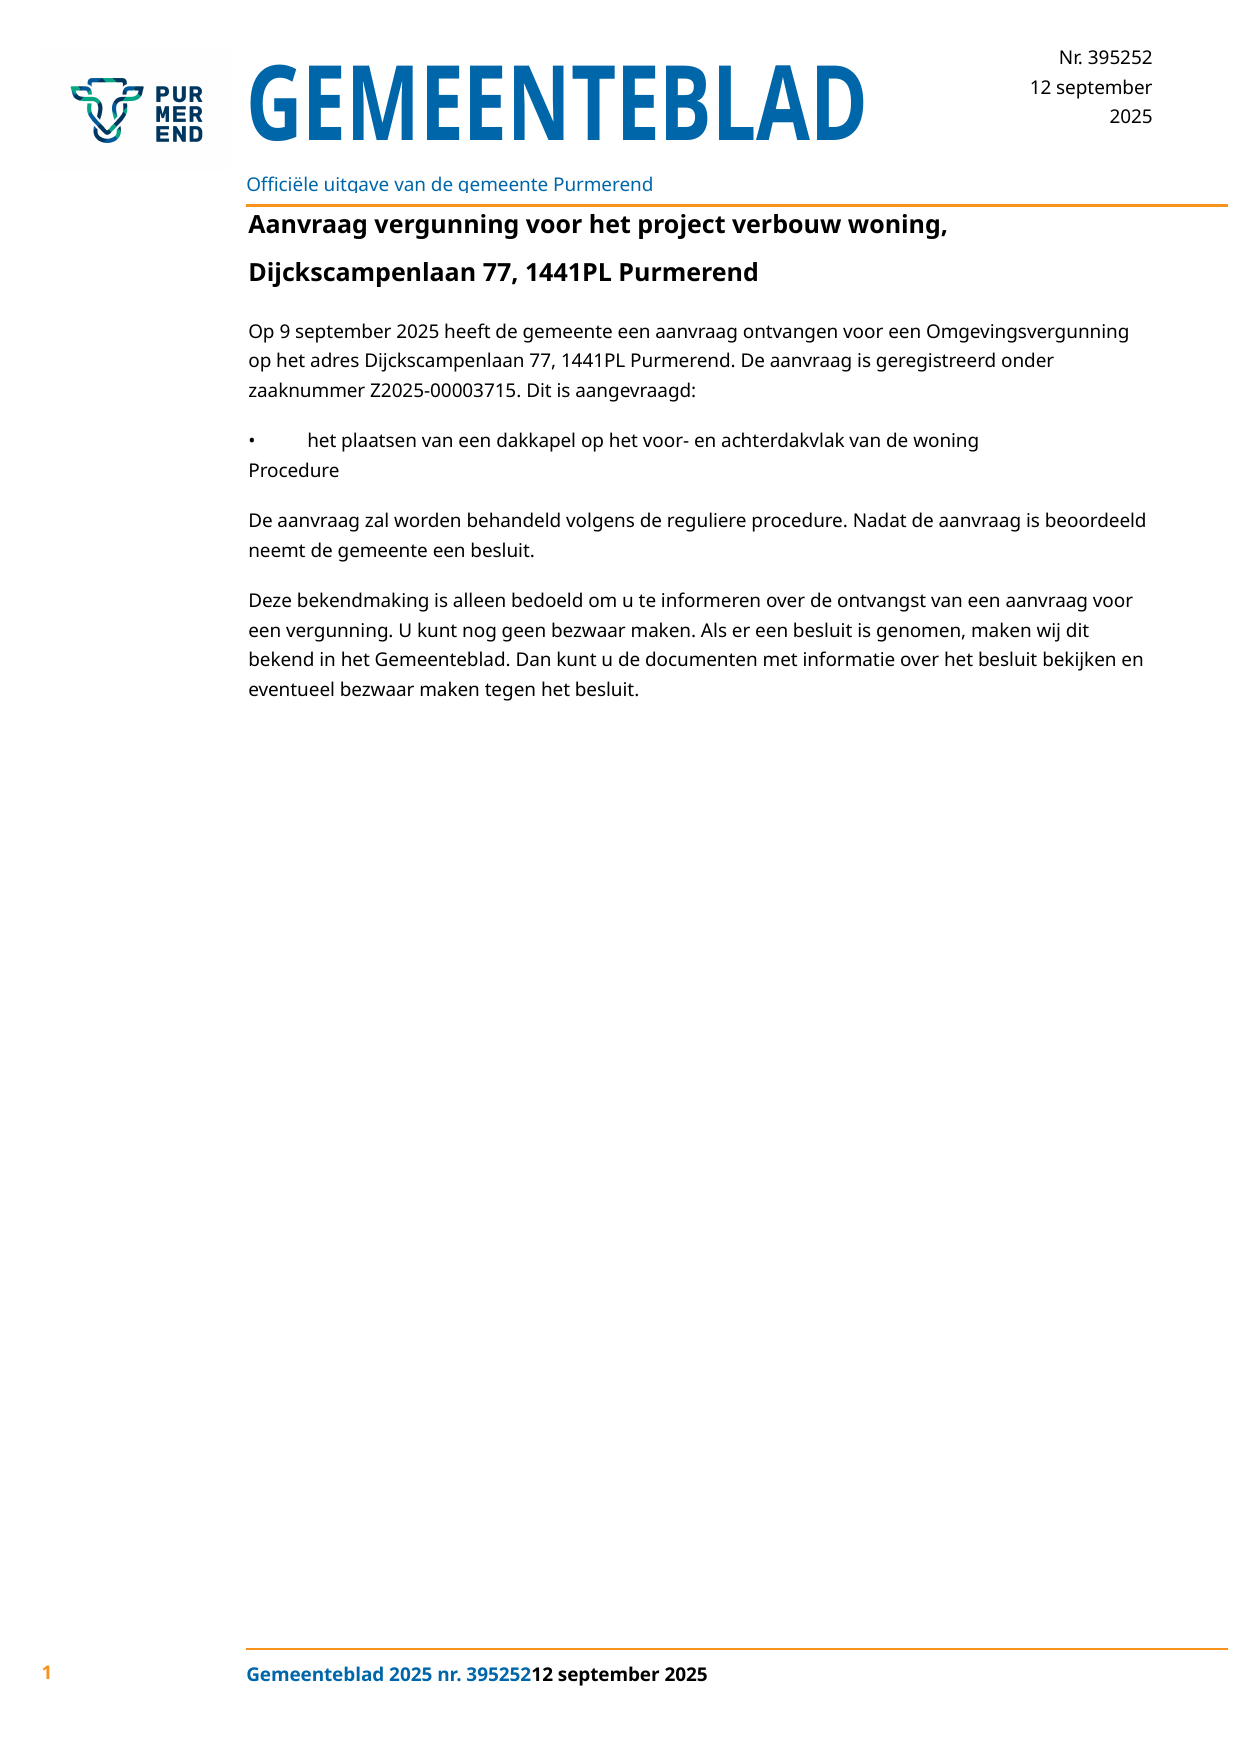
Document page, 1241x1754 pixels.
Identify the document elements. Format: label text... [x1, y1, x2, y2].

picture [41, 47, 231, 172]
list het plaatsen van een dakkapel op het voor- en achterdakvlak van de woning [248, 427, 1152, 453]
text Deze bekendmaking is alleen bedoeld om u te informeren over de ontvangst van een aanvraag voor een vergunning. U kunt nog geen bezwaar maken. Als er een besluit is genomen, maken wij dit bekend in het Gemeenteblad. Dan kunt u de documenten met informatie over het besluit bekijken en eventueel bezwaar maken tegen het besluit. [248, 587, 1152, 702]
text De aanvraag zal worden behandeld volgens de reguliere procedure. Nadat de aanvraag is beoordeeld neemt de gemeente een besluit. [248, 507, 1152, 563]
text Aanvraag vergunning voor het project verbouw woning, Dijckscampenlaan 77, 1441PL Purmerend [248, 207, 1152, 288]
text Procedure [248, 457, 1152, 483]
text Op 9 september 2025 heeft de gemeente een aanvraag ontvangen voor een Omgevingsvergunning op het adres Dijckscampenlaan 77, 1441PL Purmerend. De aanvraag is geregistreerd onder zaaknummer Z2025-00003715. Dit is aangevraagd: [248, 318, 1152, 403]
